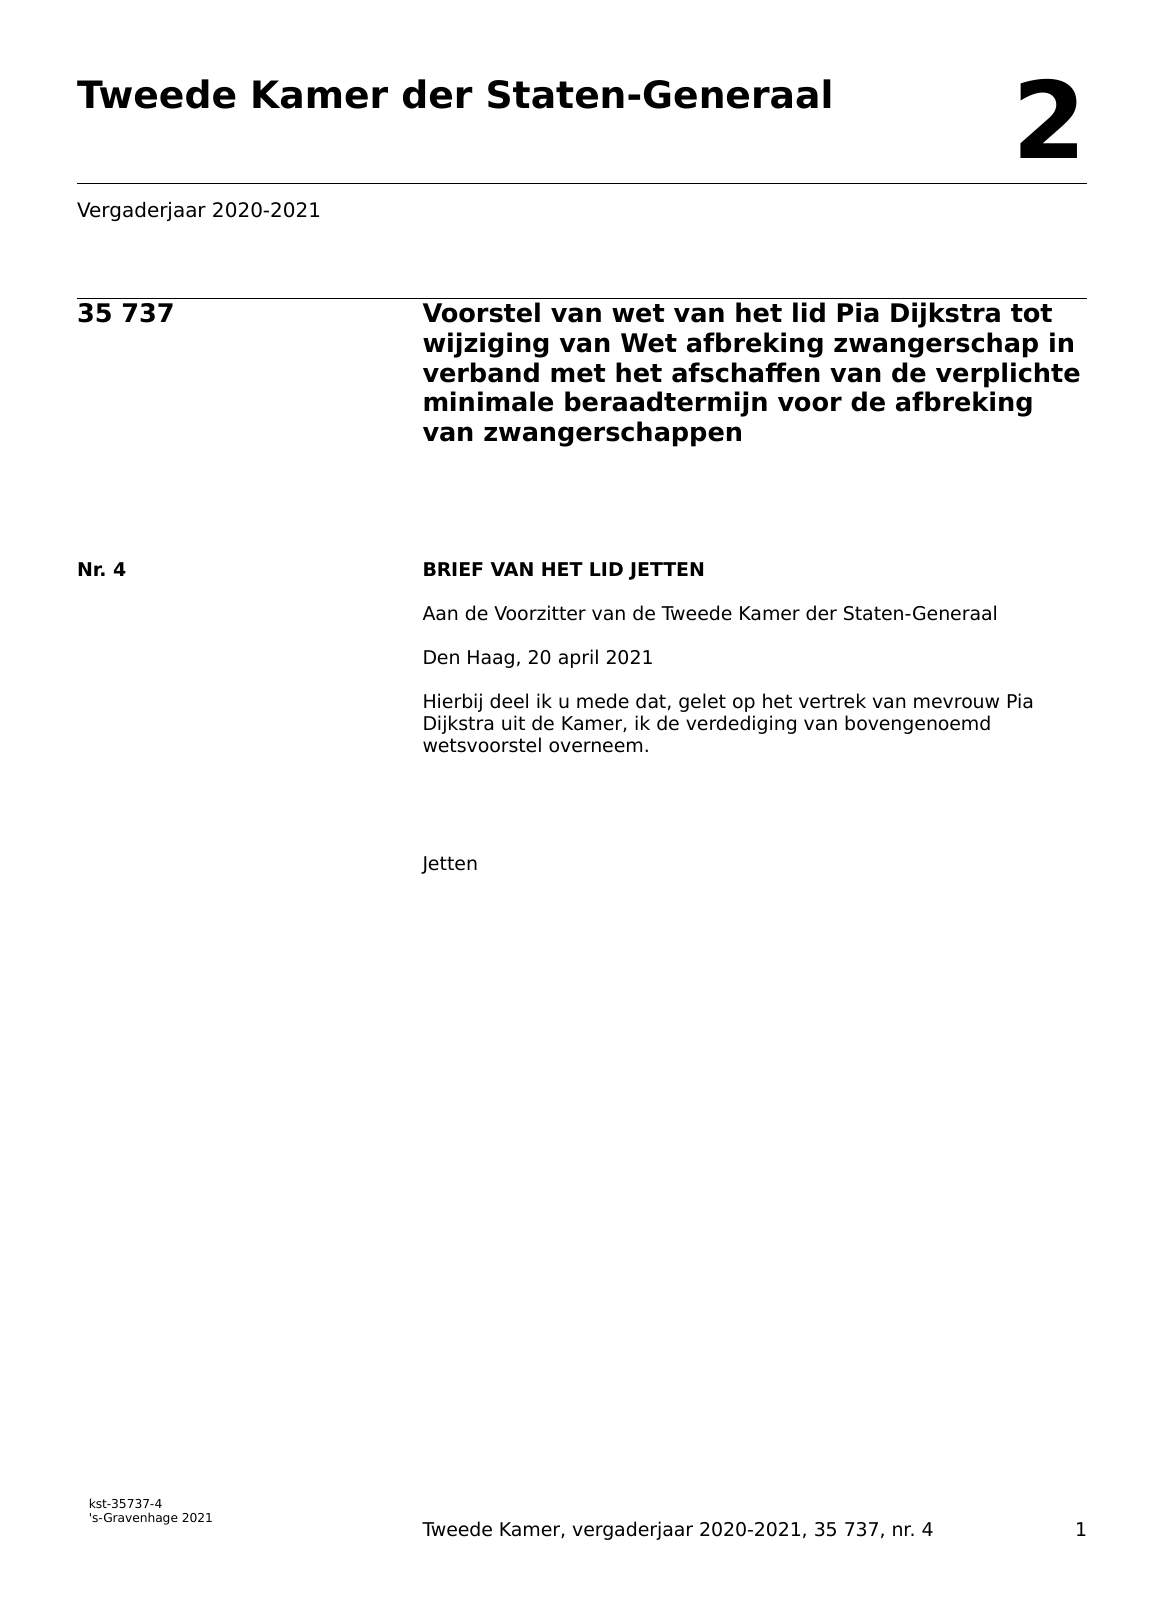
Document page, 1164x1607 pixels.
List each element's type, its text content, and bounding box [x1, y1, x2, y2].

text Den Haag, 20 april 2021 [422, 647, 1087, 669]
table_header Tweede Kamer der Staten-Generaal [77, 59, 886, 183]
table_header 2 [886, 59, 1087, 183]
subtitle 35 737 Voorstel van wet van het lid Pia Dijkstra tot wijziging van Wet afbreking zwangerschap in verband met het afschaffen van de verplichte minimale beraadtermijn voor de afbreking van zwangerschappen [77, 299, 1087, 447]
text 's-Gravenhage 2021 [88, 1511, 323, 1525]
text Hierbij deel ik u mede dat, gelet op het vertrek van mevrouw Pia Dijkstra uit de Kamer, ik de verdediging van bovengenoemd wetsvoorstel overneem. [422, 691, 1087, 757]
text kst-35737-4 [88, 1497, 323, 1511]
subtitle Nr. 4 BRIEF VAN HET LID JETTEN [77, 558, 1087, 580]
table_cell Vergaderjaar 2020-2021 [77, 184, 1087, 298]
text Aan de Voorzitter van de Tweede Kamer der Staten-Generaal [422, 603, 1087, 624]
text Jetten [422, 831, 1087, 875]
